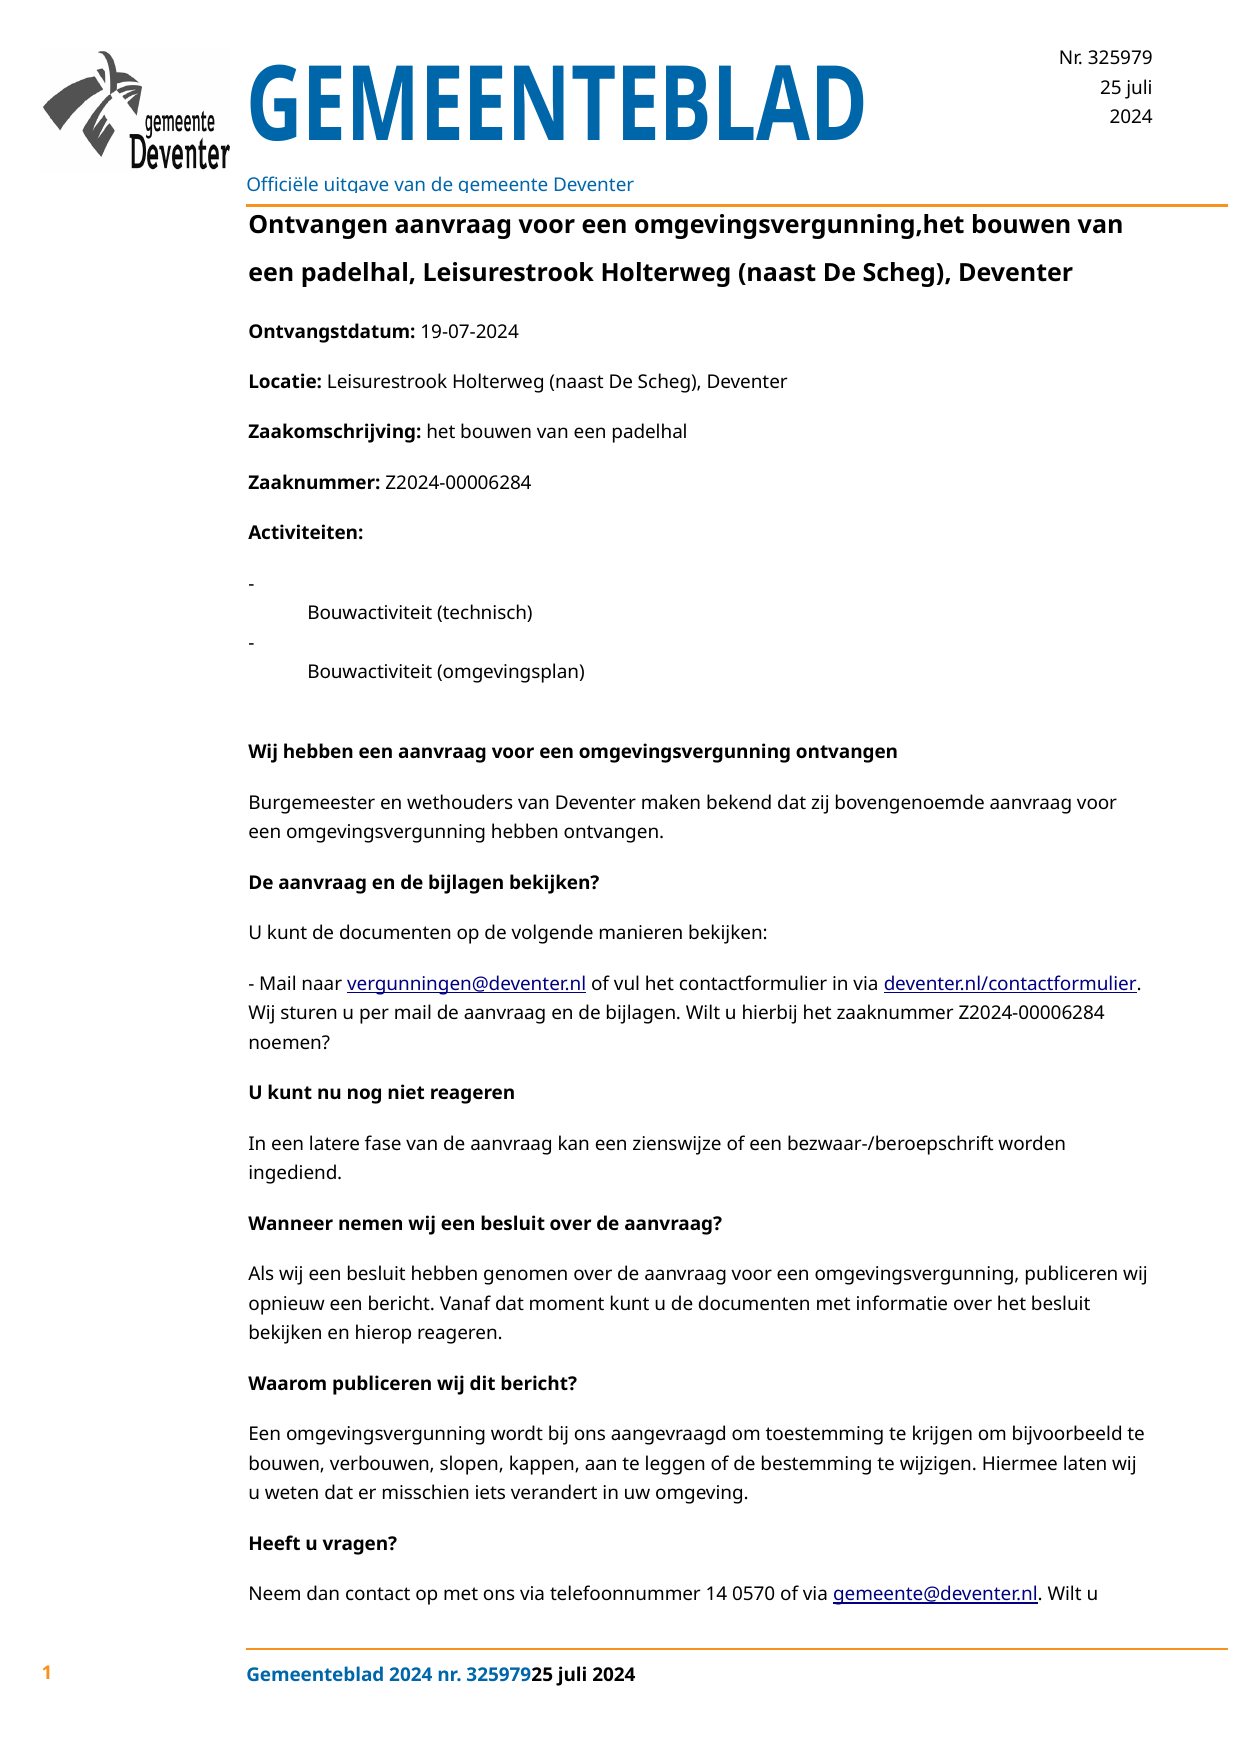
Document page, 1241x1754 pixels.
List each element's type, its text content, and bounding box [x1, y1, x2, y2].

text Als wij een besluit hebben genomen over de aanvraag voor een omgevingsvergunning, publiceren wij opnieuw een bericht. Vanaf dat moment kunt u de documenten met informatie over het besluit bekijken en hierop reageren. [248, 1260, 1152, 1345]
list Bouwactiviteit (omgevingsplan) [248, 659, 1152, 684]
text Zaaknummer: Z2024-00006284 [248, 469, 1152, 495]
text Waarom publiceren wij dit bericht? [248, 1370, 1152, 1396]
text Neem dan contact op met ons via telefoonnummer 14 0570 of via gemeente@deventer.nl. Wilt u [248, 1580, 1152, 1606]
text Activiteiten: [248, 519, 1152, 545]
text U kunt nu nog niet reageren [248, 1079, 1152, 1105]
text Ontvangstdatum: 19-07-2024 [248, 318, 1152, 344]
text Locatie: Leisurestrook Holterweg (naast De Scheg), Deventer [248, 368, 1152, 394]
text Zaakomschrijving: het bouwen van een padelhal [248, 419, 1152, 444]
text In een latere fase van de aanvraag kan een zienswijze of een bezwaar-/beroepschrift worden ingediend. [248, 1130, 1152, 1185]
picture [41, 47, 231, 172]
text Heeft u vragen? [248, 1530, 1152, 1556]
text Burgemeester en wethouders van Deventer maken bekend dat zij bovengenoemde aanvraag voor een omgevingsvergunning hebben ontvangen. [248, 789, 1152, 844]
text De aanvraag en de bijlagen bekijken? [248, 869, 1152, 895]
text Wij hebben een aanvraag voor een omgevingsvergunning ontvangen [248, 739, 1152, 764]
text Ontvangen aanvraag voor een omgevingsvergunning,het bouwen van een padelhal, Leisurestrook Holterweg (naast De Scheg), Deventer [248, 207, 1152, 288]
text U kunt de documenten op de volgende manieren bekijken: [248, 919, 1152, 945]
text - Mail naar vergunningen@deventer.nl of vul het contactformulier in via deventer.nl/contactformulier. Wij sturen u per mail de aanvraag en de bijlagen. Wilt u hierbij het zaaknummer Z2024-00006284 noemen? [248, 970, 1152, 1055]
text Wanneer nemen wij een besluit over de aanvraag? [248, 1210, 1152, 1236]
list Bouwactiviteit (technisch) [248, 599, 1152, 625]
text Een omgevingsvergunning wordt bij ons aangevraagd om toestemming te krijgen om bijvoorbeeld te bouwen, verbouwen, slopen, kappen, aan te leggen of de bestemming te wijzigen. Hiermee laten wij u weten dat er misschien iets verandert in uw omgeving. [248, 1420, 1152, 1505]
